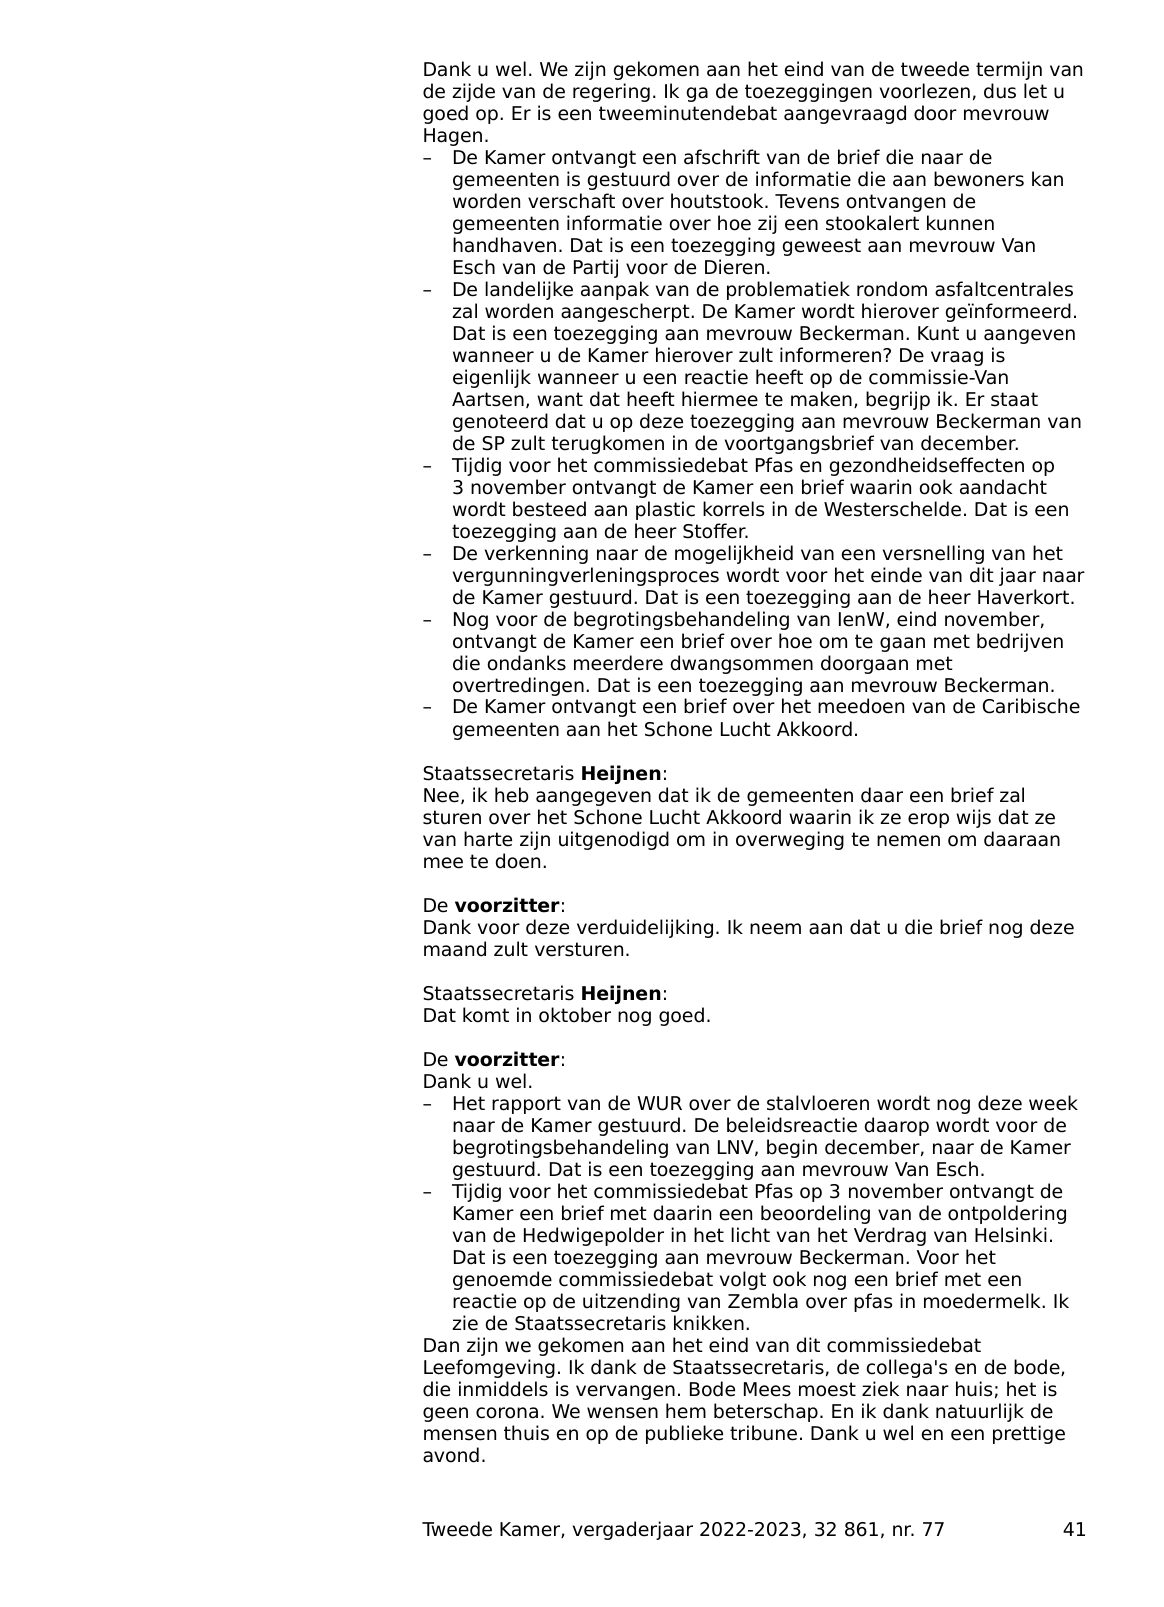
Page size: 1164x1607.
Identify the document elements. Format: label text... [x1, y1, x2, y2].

text Staatssecretaris Heijnen: [422, 983, 1087, 1005]
text Dank u wel. We zijn gekomen aan het eind van de tweede termijn van de zijde van de regering. Ik ga de toezeggingen voorlezen, dus let u goed op. Er is een tweeminutendebat aangevraagd door mevrouw Hagen. [422, 59, 1087, 147]
text – De Kamer ontvangt een brief over het meedoen van de Caribische gemeenten aan het Schone Lucht Akkoord. [422, 696, 1087, 740]
text Dank voor deze verduidelijking. Ik neem aan dat u die brief nog deze maand zult versturen. [422, 917, 1087, 961]
text – De Kamer ontvangt een afschrift van de brief die naar de gemeenten is gestuurd over de informatie die aan bewoners kan worden verschaft over houtstook. Tevens ontvangen de gemeenten informatie over hoe zij een stookalert kunnen handhaven. Dat is een toezegging geweest aan mevrouw Van Esch van de Partij voor de Dieren. [422, 147, 1087, 279]
text De voorzitter: [422, 1049, 1087, 1071]
text Nee, ik heb aangegeven dat ik de gemeenten daar een brief zal sturen over het Schone Lucht Akkoord waarin ik ze erop wijs dat ze van harte zijn uitgenodigd om in overweging te nemen om daaraan mee te doen. [422, 784, 1087, 872]
text De voorzitter: [422, 895, 1087, 917]
text – Nog voor de begrotingsbehandeling van IenW, eind november, ontvangt de Kamer een brief over hoe om te gaan met bedrijven die ondanks meerdere dwangsommen doorgaan met overtredingen. Dat is een toezegging aan mevrouw Beckerman. [422, 608, 1087, 696]
text – Tijdig voor het commissiedebat Pfas op 3 november ontvangt de Kamer een brief met daarin een beoordeling van de ontpoldering van de Hedwigepolder in het licht van het Verdrag van Helsinki. Dat is een toezegging aan mevrouw Beckerman. Voor het genoemde commissiedebat volgt ook nog een brief met een reactie op de uitzending van Zembla over pfas in moedermelk. Ik zie de Staatssecretaris knikken. [422, 1181, 1087, 1335]
text – De landelijke aanpak van de problematiek rondom asfaltcentrales zal worden aangescherpt. De Kamer wordt hierover geïnformeerd. Dat is een toezegging aan mevrouw Beckerman. Kunt u aangeven wanneer u de Kamer hierover zult informeren? De vraag is eigenlijk wanneer u een reactie heeft op de commissie-Van Aartsen, want dat heeft hiermee te maken, begrijp ik. Er staat genoteerd dat u op deze toezegging aan mevrouw Beckerman van de SP zult terugkomen in de voortgangsbrief van december. [422, 279, 1087, 455]
text Dan zijn we gekomen aan het eind van dit commissiedebat Leefomgeving. Ik dank de Staatssecretaris, de collega's en de bode, die inmiddels is vervangen. Bode Mees moest ziek naar huis; het is geen corona. We wensen hem beterschap. En ik dank natuurlijk de mensen thuis en op de publieke tribune. Dank u wel en een prettige avond. [422, 1335, 1087, 1467]
text – Tijdig voor het commissiedebat Pfas en gezondheidseffecten op 3 november ontvangt de Kamer een brief waarin ook aandacht wordt besteed aan plastic korrels in de Westerschelde. Dat is een toezegging aan de heer Stoffer. [422, 455, 1087, 543]
text Dat komt in oktober nog goed. [422, 1005, 1087, 1027]
text Dank u wel. [422, 1071, 1087, 1093]
text – De verkenning naar de mogelijkheid van een versnelling van het vergunningverleningsproces wordt voor het einde van dit jaar naar de Kamer gestuurd. Dat is een toezegging aan de heer Haverkort. [422, 543, 1087, 608]
text Staatssecretaris Heijnen: [422, 763, 1087, 784]
text – Het rapport van de WUR over de stalvloeren wordt nog deze week naar de Kamer gestuurd. De beleidsreactie daarop wordt voor de begrotingsbehandeling van LNV, begin december, naar de Kamer gestuurd. Dat is een toezegging aan mevrouw Van Esch. [422, 1093, 1087, 1181]
